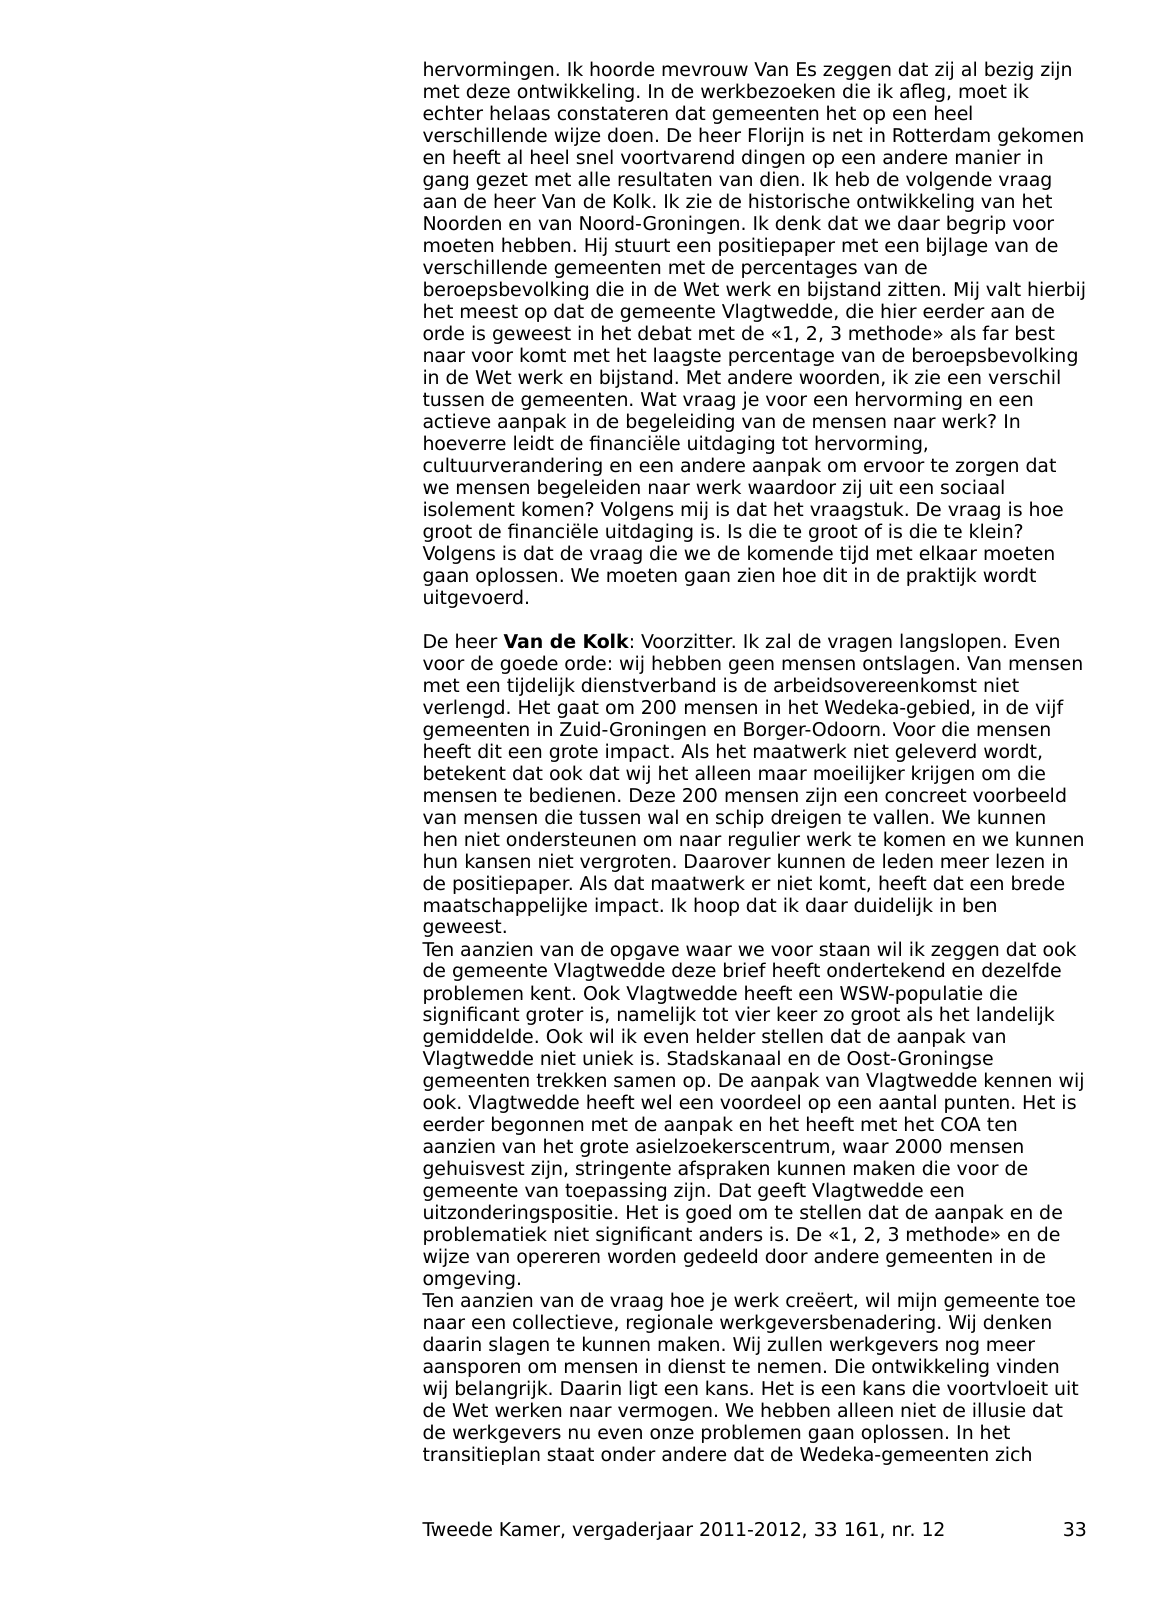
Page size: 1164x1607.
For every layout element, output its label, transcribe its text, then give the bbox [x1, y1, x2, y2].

text Ten aanzien van de opgave waar we voor staan wil ik zeggen dat ook de gemeente Vlagtwedde deze brief heeft ondertekend en dezelfde problemen kent. Ook Vlagtwedde heeft een WSW-populatie die significant groter is, namelijk tot vier keer zo groot als het landelijk gemiddelde. Ook wil ik even helder stellen dat de aanpak van Vlagtwedde niet uniek is. Stadskanaal en de Oost-Groningse gemeenten trekken samen op. De aanpak van Vlagtwedde kennen wij ook. Vlagtwedde heeft wel een voordeel op een aantal punten. Het is eerder begonnen met de aanpak en het heeft met het COA ten aanzien van het grote asielzoekerscentrum, waar 2000 mensen gehuisvest zijn, stringente afspraken kunnen maken die voor de gemeente van toepassing zijn. Dat geeft Vlagtwedde een uitzonderingspositie. Het is goed om te stellen dat de aanpak en de problematiek niet significant anders is. De «1, 2, 3 methode» en de wijze van opereren worden gedeeld door andere gemeenten in de omgeving. [422, 938, 1087, 1290]
text De heer Van de Kolk: Voorzitter. Ik zal de vragen langslopen. Even voor de goede orde: wij hebben geen mensen ontslagen. Van mensen met een tijdelijk dienstverband is de arbeidsovereenkomst niet verlengd. Het gaat om 200 mensen in het Wedeka-gebied, in de vijf gemeenten in Zuid-Groningen en Borger-Odoorn. Voor die mensen heeft dit een grote impact. Als het maatwerk niet geleverd wordt, betekent dat ook dat wij het alleen maar moeilijker krijgen om die mensen te bedienen. Deze 200 mensen zijn een concreet voorbeeld van mensen die tussen wal en schip dreigen te vallen. We kunnen hen niet ondersteunen om naar regulier werk te komen en we kunnen hun kansen niet vergroten. Daarover kunnen de leden meer lezen in de positiepaper. Als dat maatwerk er niet komt, heeft dat een brede maatschappelijke impact. Ik hoop dat ik daar duidelijk in ben geweest. [422, 631, 1087, 938]
text hervormingen. Ik hoorde mevrouw Van Es zeggen dat zij al bezig zijn met deze ontwikkeling. In de werkbezoeken die ik afleg, moet ik echter helaas constateren dat gemeenten het op een heel verschillende wijze doen. De heer Florijn is net in Rotterdam gekomen en heeft al heel snel voortvarend dingen op een andere manier in gang gezet met alle resultaten van dien. Ik heb de volgende vraag aan de heer Van de Kolk. Ik zie de historische ontwikkeling van het Noorden en van Noord-Groningen. Ik denk dat we daar begrip voor moeten hebben. Hij stuurt een positiepaper met een bijlage van de verschillende gemeenten met de percentages van de beroepsbevolking die in de Wet werk en bijstand zitten. Mij valt hierbij het meest op dat de gemeente Vlagtwedde, die hier eerder aan de orde is geweest in het debat met de «1, 2, 3 methode» als far best naar voor komt met het laagste percentage van de beroepsbevolking in de Wet werk en bijstand. Met andere woorden, ik zie een verschil tussen de gemeenten. Wat vraag je voor een hervorming en een actieve aanpak in de begeleiding van de mensen naar werk? In hoeverre leidt de financiële uitdaging tot hervorming, cultuurverandering en een andere aanpak om ervoor te zorgen dat we mensen begeleiden naar werk waardoor zij uit een sociaal isolement komen? Volgens mij is dat het vraagstuk. De vraag is hoe groot de financiële uitdaging is. Is die te groot of is die te klein? Volgens is dat de vraag die we de komende tijd met elkaar moeten gaan oplossen. We moeten gaan zien hoe dit in de praktijk wordt uitgevoerd. [422, 59, 1087, 608]
text Ten aanzien van de vraag hoe je werk creëert, wil mijn gemeente toe naar een collectieve, regionale werkgeversbenadering. Wij denken daarin slagen te kunnen maken. Wij zullen werkgevers nog meer aansporen om mensen in dienst te nemen. Die ontwikkeling vinden wij belangrijk. Daarin ligt een kans. Het is een kans die voortvloeit uit de Wet werken naar vermogen. We hebben alleen niet de illusie dat de werkgevers nu even onze problemen gaan oplossen. In het transitieplan staat onder andere dat de Wedeka-gemeenten zich [422, 1290, 1087, 1466]
